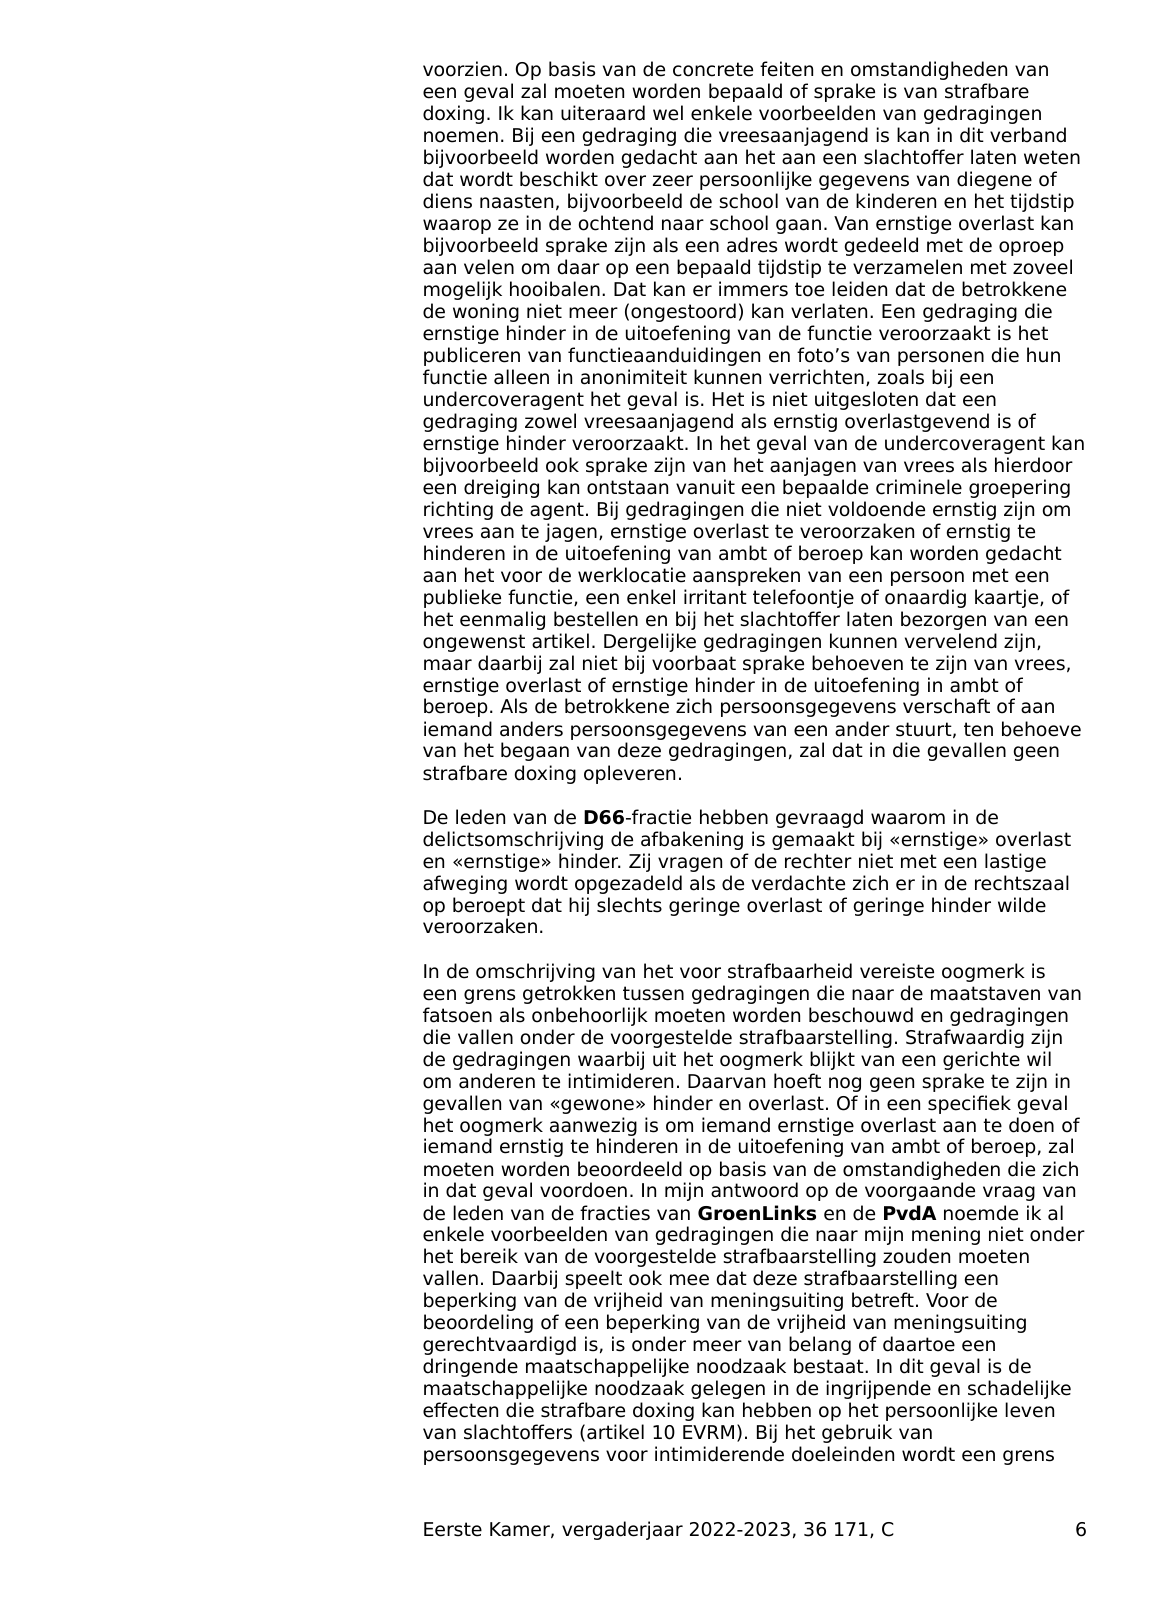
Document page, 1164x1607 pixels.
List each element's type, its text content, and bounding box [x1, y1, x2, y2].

text voorzien. Op basis van de concrete feiten en omstandigheden van een geval zal moeten worden bepaald of sprake is van strafbare doxing. Ik kan uiteraard wel enkele voorbeelden van gedragingen noemen. Bij een gedraging die vreesaanjagend is kan in dit verband bijvoorbeeld worden gedacht aan het aan een slachtoffer laten weten dat wordt beschikt over zeer persoonlijke gegevens van diegene of diens naasten, bijvoorbeeld de school van de kinderen en het tijdstip waarop ze in de ochtend naar school gaan. Van ernstige overlast kan bijvoorbeeld sprake zijn als een adres wordt gedeeld met de oproep aan velen om daar op een bepaald tijdstip te verzamelen met zoveel mogelijk hooibalen. Dat kan er immers toe leiden dat de betrokkene de woning niet meer (ongestoord) kan verlaten. Een gedraging die ernstige hinder in de uitoefening van de functie veroorzaakt is het publiceren van functieaanduidingen en foto’s van personen die hun functie alleen in anonimiteit kunnen verrichten, zoals bij een undercoveragent het geval is. Het is niet uitgesloten dat een gedraging zowel vreesaanjagend als ernstig overlastgevend is of ernstige hinder veroorzaakt. In het geval van de undercoveragent kan bijvoorbeeld ook sprake zijn van het aanjagen van vrees als hierdoor een dreiging kan ontstaan vanuit een bepaalde criminele groepering richting de agent. Bij gedragingen die niet voldoende ernstig zijn om vrees aan te jagen, ernstige overlast te veroorzaken of ernstig te hinderen in de uitoefening van ambt of beroep kan worden gedacht aan het voor de werklocatie aanspreken van een persoon met een publieke functie, een enkel irritant telefoontje of onaardig kaartje, of het eenmalig bestellen en bij het slachtoffer laten bezorgen van een ongewenst artikel. Dergelijke gedragingen kunnen vervelend zijn, maar daarbij zal niet bij voorbaat sprake behoeven te zijn van vrees, ernstige overlast of ernstige hinder in de uitoefening in ambt of beroep. Als de betrokkene zich persoonsgegevens verschaft of aan iemand anders persoonsgegevens van een ander stuurt, ten behoeve van het begaan van deze gedragingen, zal dat in die gevallen geen strafbare doxing opleveren. [422, 59, 1087, 784]
text In de omschrijving van het voor strafbaarheid vereiste oogmerk is een grens getrokken tussen gedragingen die naar de maatstaven van fatsoen als onbehoorlijk moeten worden beschouwd en gedragingen die vallen onder de voorgestelde strafbaarstelling. Strafwaardig zijn de gedragingen waarbij uit het oogmerk blijkt van een gerichte wil om anderen te intimideren. Daarvan hoeft nog geen sprake te zijn in gevallen van «gewone» hinder en overlast. Of in een specifiek geval het oogmerk aanwezig is om iemand ernstige overlast aan te doen of iemand ernstig te hinderen in de uitoefening van ambt of beroep, zal moeten worden beoordeeld op basis van de omstandigheden die zich in dat geval voordoen. In mijn antwoord op de voorgaande vraag van de leden van de fracties van GroenLinks en de PvdA noemde ik al enkele voorbeelden van gedragingen die naar mijn mening niet onder het bereik van de voorgestelde strafbaarstelling zouden moeten vallen. Daarbij speelt ook mee dat deze strafbaarstelling een beperking van de vrijheid van meningsuiting betreft. Voor de beoordeling of een beperking van de vrijheid van meningsuiting gerechtvaardigd is, is onder meer van belang of daartoe een dringende maatschappelijke noodzaak bestaat. In dit geval is de maatschappelijke noodzaak gelegen in de ingrijpende en schadelijke effecten die strafbare doxing kan hebben op het persoonlijke leven van slachtoffers (artikel 10 EVRM). Bij het gebruik van persoonsgegevens voor intimiderende doeleinden wordt een grens [422, 961, 1087, 1466]
text De leden van de D66-fractie hebben gevraagd waarom in de delictsomschrijving de afbakening is gemaakt bij «ernstige» overlast en «ernstige» hinder. Zij vragen of de rechter niet met een lastige afweging wordt opgezadeld als de verdachte zich er in de rechtszaal op beroept dat hij slechts geringe overlast of geringe hinder wilde veroorzaken. [422, 807, 1087, 938]
